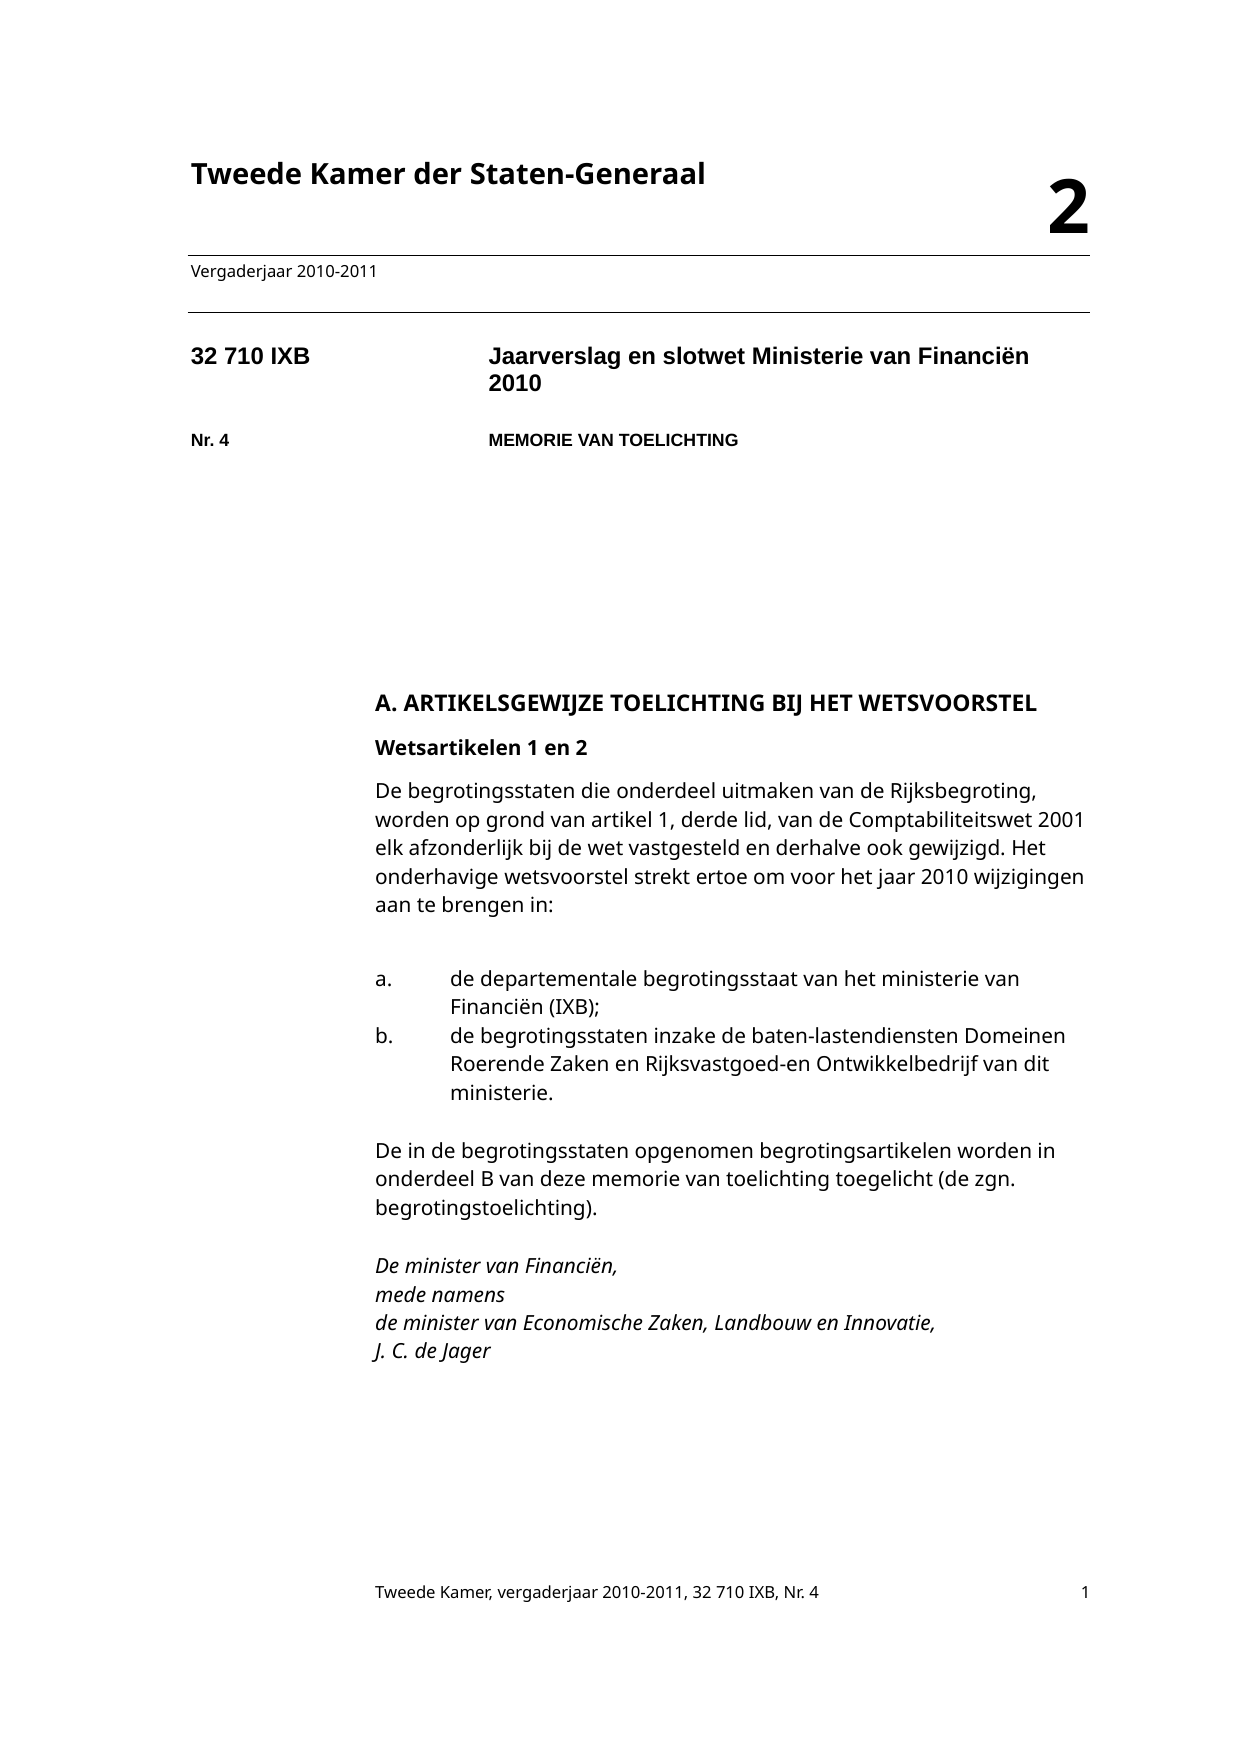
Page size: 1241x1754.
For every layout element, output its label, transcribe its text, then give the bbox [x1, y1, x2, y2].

list de departementale begrotingsstaat van het ministerie van Financiën (IXB); [375, 964, 1090, 1021]
table_cell [485, 256, 1090, 312]
table_cell 32 710 IXB [188, 339, 485, 427]
table_cell [485, 313, 1090, 339]
text Wetsartikelen 1 en 2 [375, 733, 1090, 762]
table_cell Vergaderjaar 2010-2011 [188, 256, 485, 312]
text de minister van Economische Zaken, Landbouw en Innovatie, [375, 1308, 1090, 1337]
table_cell [188, 313, 485, 339]
table_cell MEMORIE VAN TOELICHTING [485, 427, 1090, 546]
table_cell Jaarverslag en slotwet Ministerie van Financiën 2010 [485, 339, 1090, 427]
text De in de begrotingsstaten opgenomen begrotingsartikelen worden in onderdeel B van deze memorie van toelichting toegelicht (de zgn. begrotingstoelichting). [375, 1136, 1090, 1221]
table_cell Nr. 4 [188, 427, 485, 546]
table_header 2 [910, 150, 1090, 255]
text J. C. de Jager [375, 1337, 1090, 1365]
table_header Tweede Kamer der Staten-Generaal [188, 150, 909, 255]
list de begrotingsstaten inzake de baten-lastendiensten Domeinen Roerende Zaken en Rijksvastgoed-en Ontwikkelbedrijf van dit ministerie. [375, 1021, 1090, 1106]
subtitle A. ARTIKELSGEWIJZE TOELICHTING BIJ HET WETSVOORSTEL [375, 687, 1090, 718]
text De begrotingsstaten die onderdeel uitmaken van de Rijksbegroting, worden op grond van artikel 1, derde lid, van de Comptabiliteitswet 2001 elk afzonderlijk bij de wet vastgesteld en derhalve ook gewijzigd. Het onderhavige wetsvoorstel strekt ertoe om voor het jaar 2010 wijzigingen aan te brengen in: [375, 777, 1090, 919]
text De minister van Financiën, [375, 1251, 1090, 1280]
text mede namens [375, 1280, 1090, 1308]
